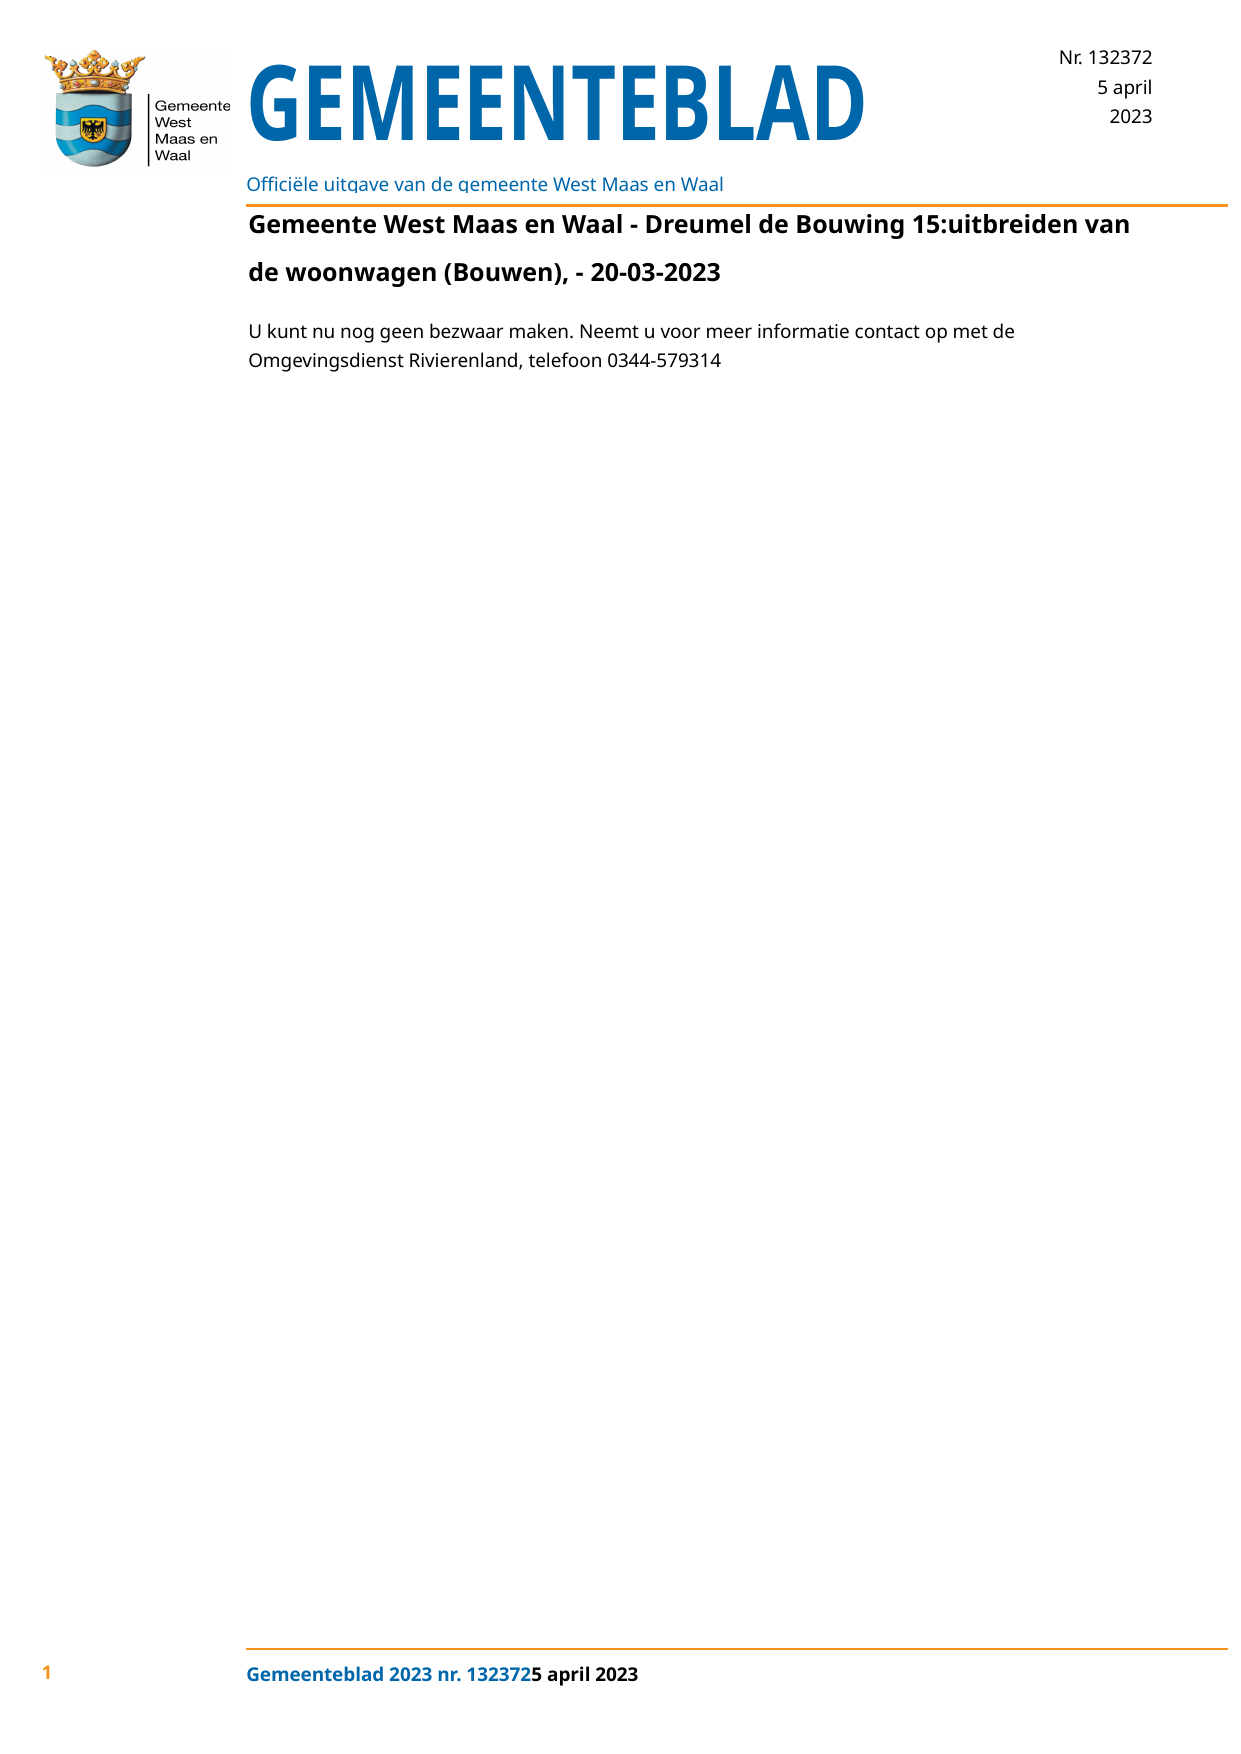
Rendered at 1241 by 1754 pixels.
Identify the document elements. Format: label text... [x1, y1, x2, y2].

text U kunt nu nog geen bezwaar maken. Neemt u voor meer informatie contact op met de Omgevingsdienst Rivierenland, telefoon 0344-579314 [248, 318, 1152, 373]
picture [41, 47, 231, 172]
text Gemeente West Maas en Waal - Dreumel de Bouwing 15:uitbreiden van de woonwagen (Bouwen), - 20-03-2023 [248, 207, 1152, 288]
